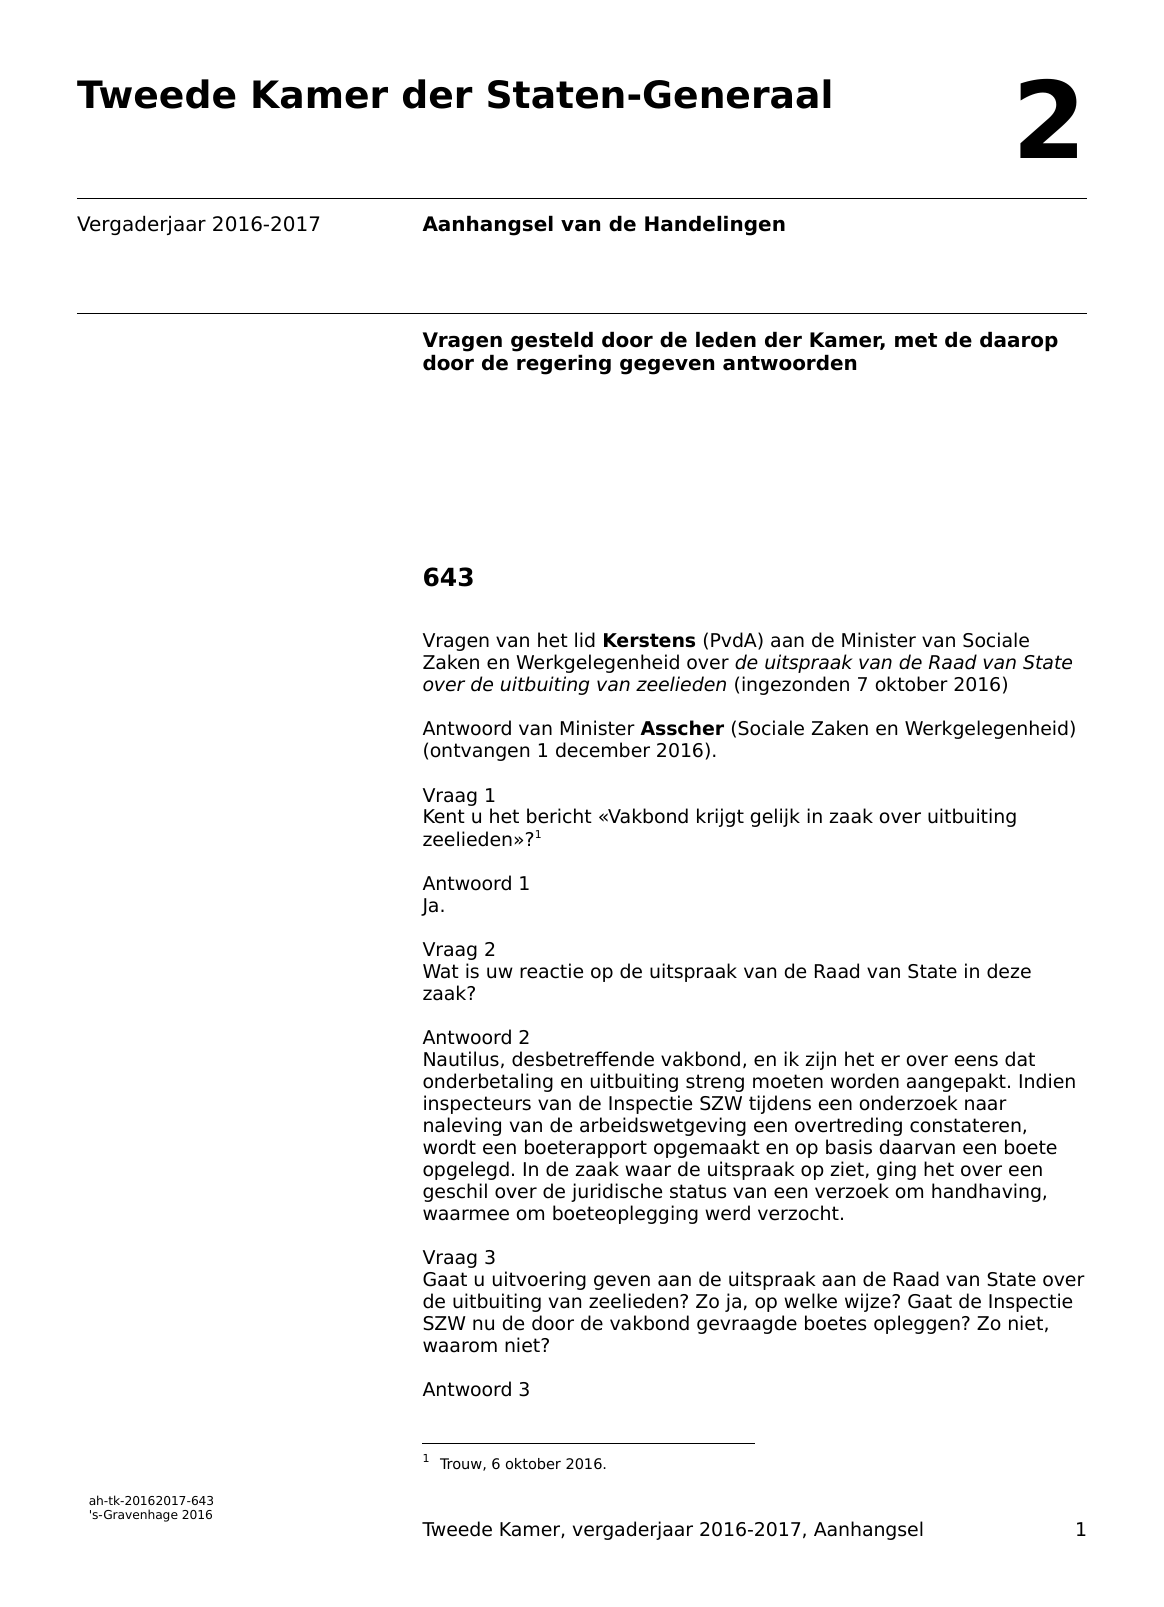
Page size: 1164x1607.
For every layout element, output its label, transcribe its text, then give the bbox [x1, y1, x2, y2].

table_cell Aanhangsel van de Handelingen [422, 199, 1087, 313]
text Antwoord 3 [422, 1379, 1087, 1401]
table_cell Vragen gesteld door de leden der Kamer, met de daarop door de regering gegeven antwoorden [422, 314, 1087, 375]
table_cell Vergaderjaar 2016-2017 [77, 199, 422, 313]
text Vraag 1 [422, 784, 1087, 806]
text Ja. [422, 894, 1087, 917]
text Vraag 3 [422, 1247, 1087, 1269]
table_cell [77, 314, 422, 375]
text 's-Gravenhage 2016 [88, 1508, 323, 1522]
text Wat is uw reactie op de uitspraak van de Raad van State in deze zaak? [422, 961, 1087, 1005]
text Kent u het bericht «Vakbond krijgt gelijk in zaak over uitbuiting zeelieden»? [422, 806, 1087, 850]
text Antwoord 2 [422, 1027, 1087, 1049]
text Vragen van het lid Kerstens (PvdA) aan de Minister van Sociale Zaken en Werkgelegenheid over de uitspraak van de Raad van State over de uitbuiting van zeelieden (ingezonden 7 oktober 2016) [422, 630, 1087, 696]
table_header Tweede Kamer der Staten-Generaal [77, 59, 886, 198]
text Antwoord van Minister Asscher (Sociale Zaken en Werkgelegenheid) (ontvangen 1 december 2016). [422, 718, 1087, 762]
table_header 2 [886, 59, 1087, 198]
text ah-tk-20162017-643 [88, 1494, 323, 1508]
text Antwoord 1 [422, 873, 1087, 894]
text Vraag 2 [422, 939, 1087, 961]
text Gaat u uitvoering geven aan de uitspraak aan de Raad van State over de uitbuiting van zeelieden? Zo ja, op welke wijze? Gaat de Inspectie SZW nu de door de vakbond gevraagde boetes opleggen? Zo niet, waarom niet? [422, 1269, 1087, 1357]
text Nautilus, desbetreffende vakbond, en ik zijn het er over eens dat onderbetaling en uitbuiting streng moeten worden aangepakt. Indien inspecteurs van de Inspectie SZW tijdens een onderzoek naar naleving van de arbeidswetgeving een overtreding constateren, wordt een boeterapport opgemaakt en op basis daarvan een boete opgelegd. In de zaak waar de uitspraak op ziet, ging het over een geschil over de juridische status van een verzoek om handhaving, waarmee om boeteoplegging werd verzocht. [422, 1049, 1087, 1225]
text Trouw, 6 oktober 2016. [422, 1452, 1087, 1474]
text 643 [422, 563, 1087, 592]
